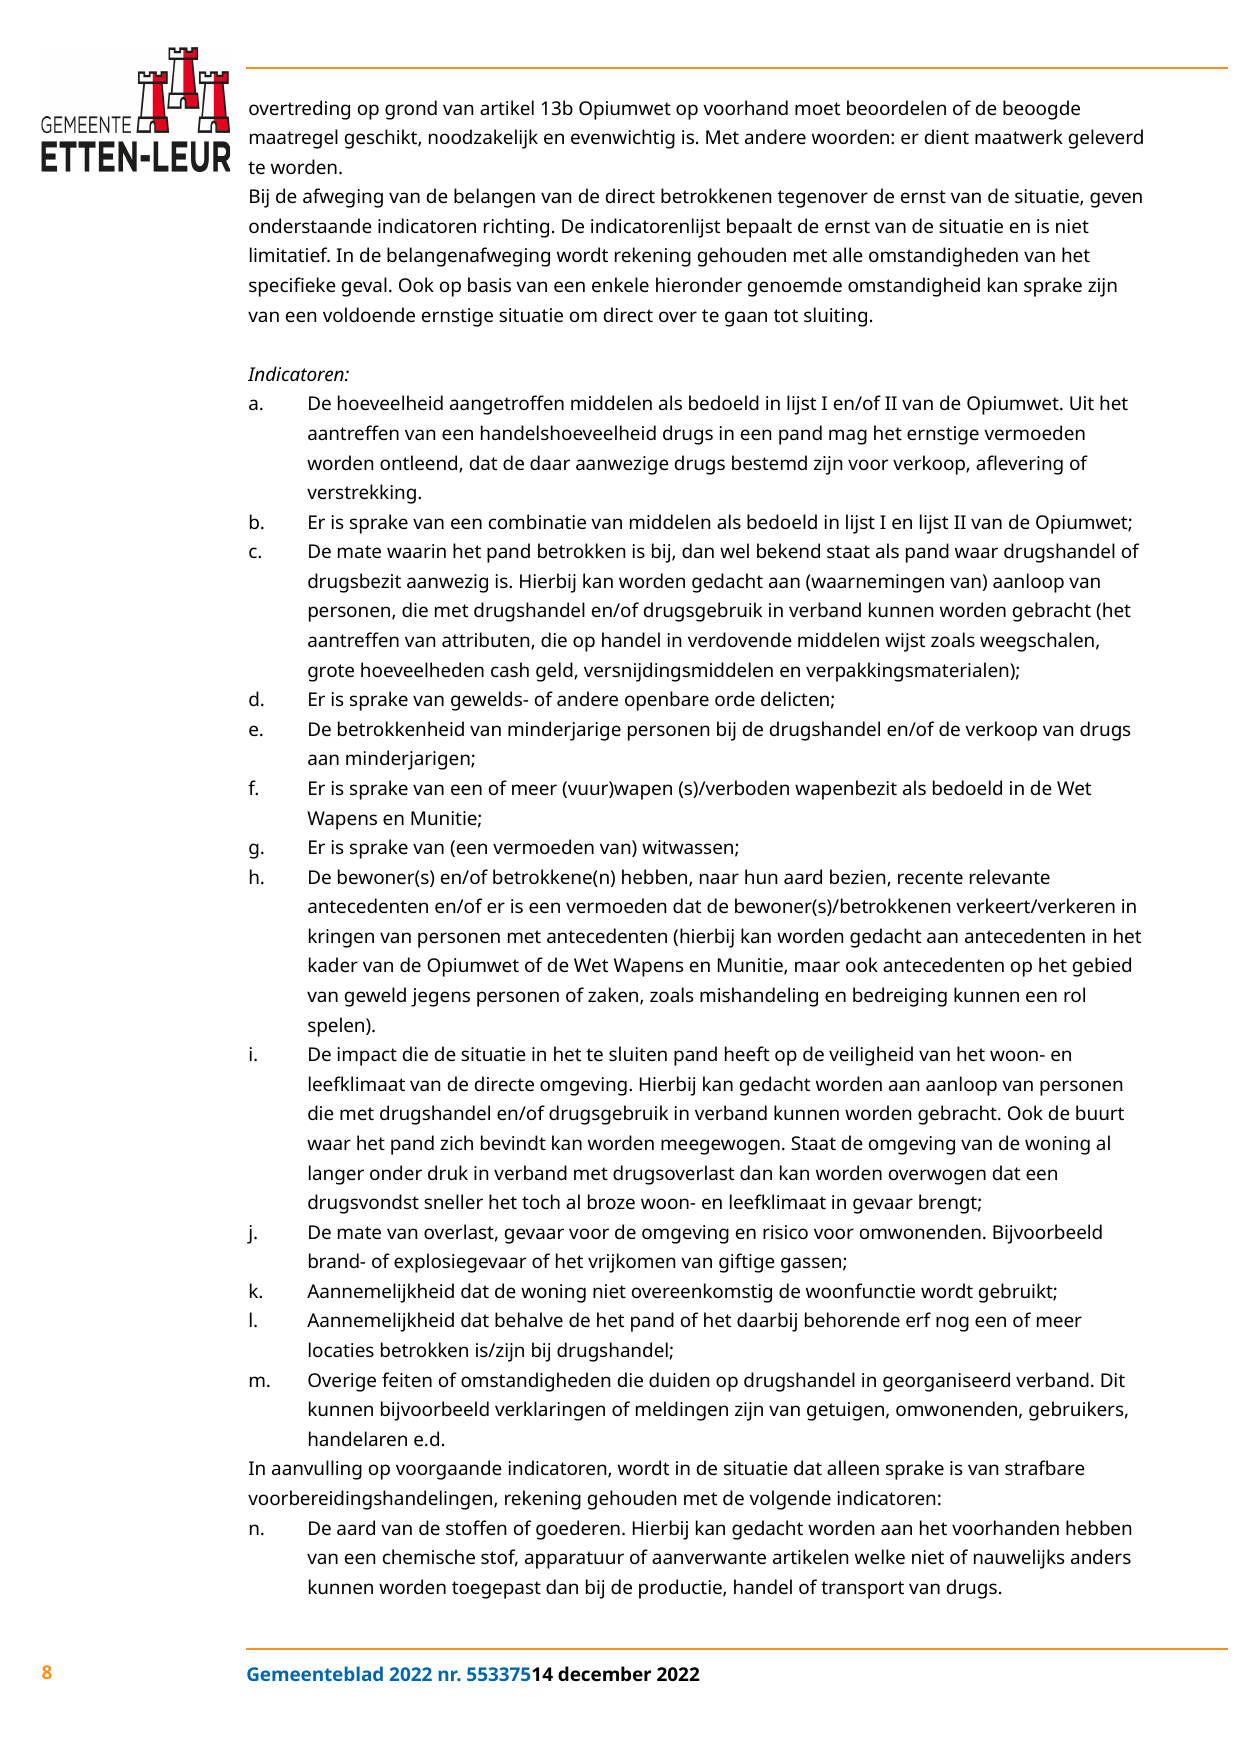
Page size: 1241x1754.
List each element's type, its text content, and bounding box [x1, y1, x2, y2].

text overtreding op grond van artikel 13b Opiumwet op voorhand moet beoordelen of de beoogde maatregel geschikt, noodzakelijk en evenwichtig is. Met andere woorden: er dient maatwerk geleverd te worden. [248, 95, 1152, 180]
list Aannemelijkheid dat de woning niet overeenkomstig de woonfunctie wordt gebruikt; [248, 1278, 1152, 1304]
list Overige feiten of omstandigheden die duiden op drugshandel in georganiseerd verband. Dit kunnen bijvoorbeeld verklaringen of meldingen zijn van getuigen, omwonenden, gebruikers, handelaren e.d. [248, 1367, 1152, 1452]
text Bij de afweging van de belangen van de direct betrokkenen tegenover de ernst van de situatie, geven onderstaande indicatoren richting. De indicatorenlijst bepaalt de ernst van de situatie en is niet limitatief. In de belangenafweging wordt rekening gehouden met alle omstandigheden van het specifieke geval. Ook op basis van een enkele hieronder genoemde omstandigheid kan sprake zijn van een voldoende ernstige situatie om direct over te gaan tot sluiting. [248, 183, 1152, 328]
list Er is sprake van (een vermoeden van) witwassen; [248, 834, 1152, 860]
list De mate van overlast, gevaar voor de omgeving en risico voor omwonenden. Bijvoorbeeld brand- of explosiegevaar of het vrijkomen van giftige gassen; [248, 1219, 1152, 1274]
list Aannemelijkheid dat behalve de het pand of het daarbij behorende erf nog een of meer locaties betrokken is/zijn bij drugshandel; [248, 1308, 1152, 1363]
list De betrokkenheid van minderjarige personen bij de drugshandel en/of de verkoop van drugs aan minderjarigen; [248, 716, 1152, 771]
list Er is sprake van een combinatie van middelen als bedoeld in lijst I en lijst II van de Opiumwet; [248, 509, 1152, 535]
text Indicatoren: [248, 361, 1152, 387]
text In aanvulling op voorgaande indicatoren, wordt in de situatie dat alleen sprake is van strafbare voorbereidingshandelingen, rekening gehouden met de volgende indicatoren: [248, 1456, 1152, 1511]
list De impact die de situatie in het te sluiten pand heeft op de veiligheid van het woon- en leefklimaat van de directe omgeving. Hierbij kan gedacht worden aan aanloop van personen die met drugshandel en/of drugsgebruik in verband kunnen worden gebracht. Ook de buurt waar het pand zich bevindt kan worden meegewogen. Staat de omgeving van de woning al langer onder druk in verband met drugsoverlast dan kan worden overwogen dat een drugsvondst sneller het toch al broze woon- en leefklimaat in gevaar brengt; [248, 1041, 1152, 1215]
list De mate waarin het pand betrokken is bij, dan wel bekend staat als pand waar drugshandel of drugsbezit aanwezig is. Hierbij kan worden gedacht aan (waarnemingen van) aanloop van personen, die met drugshandel en/of drugsgebruik in verband kunnen worden gebracht (het aantreffen van attributen, die op handel in verdovende middelen wijst zoals weegschalen, grote hoeveelheden cash geld, versnijdingsmiddelen en verpakkingsmaterialen); [248, 538, 1152, 683]
list De bewoner(s) en/of betrokkene(n) hebben, naar hun aard bezien, recente relevante antecedenten en/of er is een vermoeden dat de bewoner(s)/betrokkenen verkeert/verkeren in kringen van personen met antecedenten (hierbij kan worden gedacht aan antecedenten in het kader van de Opiumwet of de Wet Wapens en Munitie, maar ook antecedenten op het gebied van geweld jegens personen of zaken, zoals mishandeling en bedreiging kunnen een rol spelen). [248, 864, 1152, 1038]
list De hoeveelheid aangetroffen middelen als bedoeld in lijst I en/of II van de Opiumwet. Uit het aantreffen van een handelshoeveelheid drugs in een pand mag het ernstige vermoeden worden ontleend, dat de daar aanwezige drugs bestemd zijn voor verkoop, aflevering of verstrekking. [248, 391, 1152, 505]
list Er is sprake van een of meer (vuur)wapen (s)/verboden wapenbezit als bedoeld in de Wet Wapens en Munitie; [248, 775, 1152, 831]
list Er is sprake van gewelds- of andere openbare orde delicten; [248, 686, 1152, 712]
picture [41, 47, 231, 172]
list De aard van de stoffen of goederen. Hierbij kan gedacht worden aan het voorhanden hebben van een chemische stof, apparatuur of aanverwante artikelen welke niet of nauwelijks anders kunnen worden toegepast dan bij de productie, handel of transport van drugs. [248, 1515, 1152, 1600]
